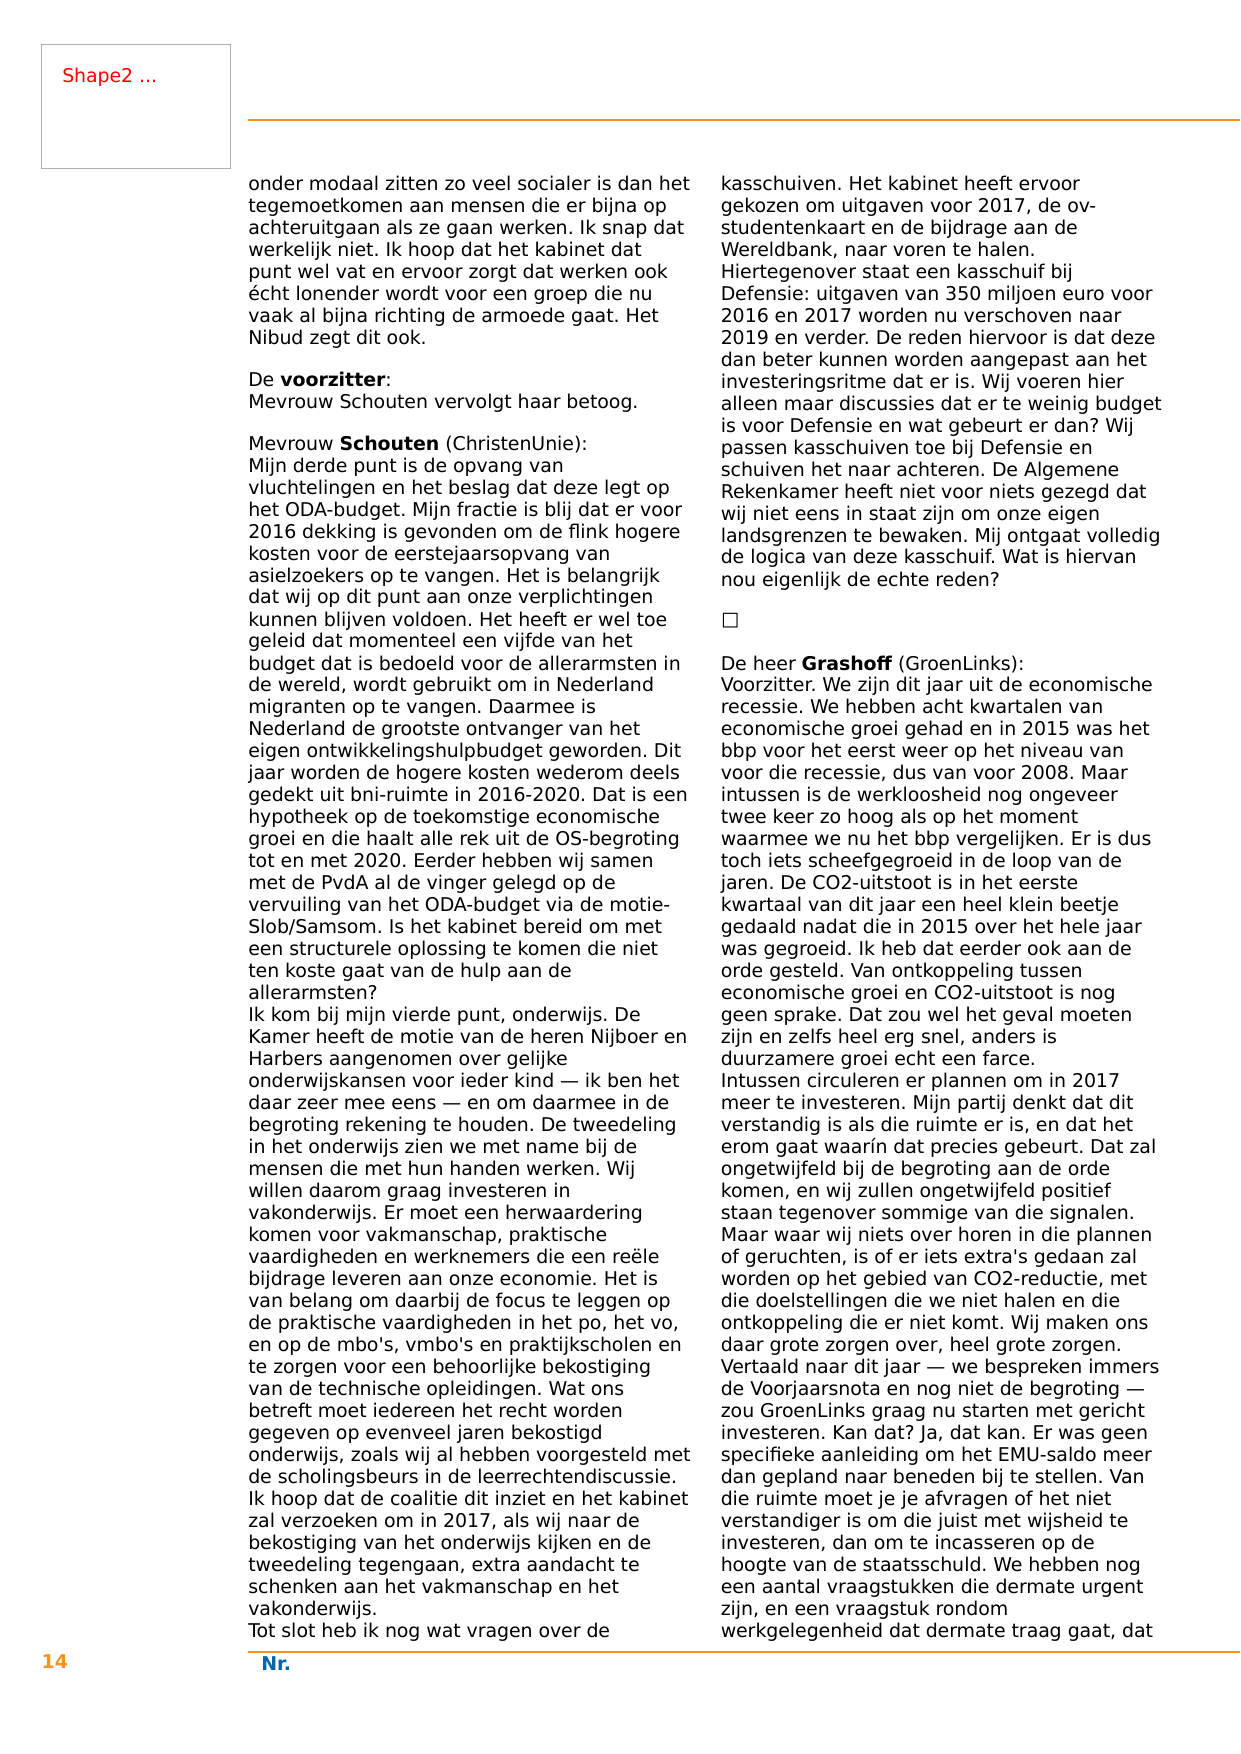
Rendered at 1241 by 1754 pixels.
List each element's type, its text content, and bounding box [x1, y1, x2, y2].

text Voorzitter. We zijn dit jaar uit de economische recessie. We hebben acht kwartalen van economische groei gehad en in 2015 was het bbp voor het eerst weer op het niveau van voor die recessie, dus van voor 2008. Maar intussen is de werkloosheid nog ongeveer twee keer zo hoog als op het moment waarmee we nu het bbp vergelijken. Er is dus toch iets scheefgegroeid in de loop van de jaren. De CO2-uitstoot is in het eerste kwartaal van dit jaar een heel klein beetje gedaald nadat die in 2015 over het hele jaar was gegroeid. Ik heb dat eerder ook aan de orde gesteld. Van ontkoppeling tussen economische groei en CO2-uitstoot is nog geen sprake. Dat zou wel het geval moeten zijn en zelfs heel erg snel, anders is duurzamere groei echt een farce. [721, 674, 1163, 1070]
text Ik kom bij mijn vierde punt, onderwijs. De Kamer heeft de motie van de heren Nijboer en Harbers aangenomen over gelijke onderwijskansen voor ieder kind — ik ben het daar zeer mee eens — en om daarmee in de begroting rekening te houden. De tweedeling in het onderwijs zien we met name bij de mensen die met hun handen werken. Wij willen daarom graag investeren in vakonderwijs. Er moet een herwaardering komen voor vakmanschap, praktische vaardigheden en werknemers die een reële bijdrage leveren aan onze economie. Het is van belang om daarbij de focus te leggen op de praktische vaardigheden in het po, het vo, en op de mbo's, vmbo's en praktijkscholen en te zorgen voor een behoorlijke bekostiging van de technische opleidingen. Wat ons betreft moet iedereen het recht worden gegeven op evenveel jaren bekostigd onderwijs, zoals wij al hebben voorgesteld met de scholingsbeurs in de leerrechtendiscussie. Ik hoop dat de coalitie dit inziet en het kabinet zal verzoeken om in 2017, als wij naar de bekostiging van het onderwijs kijken en de tweedeling tegengaan, extra aandacht te schenken aan het vakmanschap en het vakonderwijs. [248, 1004, 691, 1619]
text ⬜ [721, 610, 1163, 632]
text Tot slot heb ik nog wat vragen over de [248, 1619, 691, 1641]
text Vertaald naar dit jaar — we bespreken immers de Voorjaarsnota en nog niet de begroting — zou GroenLinks graag nu starten met gericht investeren. Kan dat? Ja, dat kan. Er was geen specifieke aanleiding om het EMU-saldo meer dan gepland naar beneden bij te stellen. Van die ruimte moet je je afvragen of het niet verstandiger is om die juist met wijsheid te investeren, dan om te incasseren op de hoogte van de staatsschuld. We hebben nog een aantal vraagstukken die dermate urgent zijn, en een vraagstuk rondom werkgelegenheid dat dermate traag gaat, dat [721, 1356, 1163, 1641]
text Mijn derde punt is de opvang van vluchtelingen en het beslag dat deze legt op het ODA-budget. Mijn fractie is blij dat er voor 2016 dekking is gevonden om de flink hogere kosten voor de eerstejaarsopvang van asielzoekers op te vangen. Het is belangrijk dat wij op dit punt aan onze verplichtingen kunnen blijven voldoen. Het heeft er wel toe geleid dat momenteel een vijfde van het budget dat is bedoeld voor de allerarmsten in de wereld, wordt gebruikt om in Nederland migranten op te vangen. Daarmee is Nederland de grootste ontvanger van het eigen ontwikkelingshulpbudget geworden. Dit jaar worden de hogere kosten wederom deels gedekt uit bni-ruimte in 2016-2020. Dat is een hypotheek op de toekomstige economische groei en die haalt alle rek uit de OS-begroting tot en met 2020. Eerder hebben wij samen met de PvdA al de vinger gelegd op de vervuiling van het ODA-budget via de motie-Slob/Samsom. Is het kabinet bereid om met een structurele oplossing te komen die niet ten koste gaat van de hulp aan de allerarmsten? [248, 454, 691, 1004]
text Mevrouw Schouten vervolgt haar betoog. [248, 391, 691, 413]
text kasschuiven. Het kabinet heeft ervoor gekozen om uitgaven voor 2017, de ov-studentenkaart en de bijdrage aan de Wereldbank, naar voren te halen. Hiertegenover staat een kasschuif bij Defensie: uitgaven van 350 miljoen euro voor 2016 en 2017 worden nu verschoven naar 2019 en verder. De reden hiervoor is dat deze dan beter kunnen worden aangepast aan het investeringsritme dat er is. Wij voeren hier alleen maar discussies dat er te weinig budget is voor Defensie en wat gebeurt er dan? Wij passen kasschuiven toe bij Defensie en schuiven het naar achteren. De Algemene Rekenkamer heeft niet voor niets gezegd dat wij niet eens in staat zijn om onze eigen landsgrenzen te bewaken. Mij ontgaat volledig de logica van deze kasschuif. Wat is hiervan nou eigenlijk de echte reden? [721, 173, 1163, 590]
text Intussen circuleren er plannen om in 2017 meer te investeren. Mijn partij denkt dat dit verstandig is als die ruimte er is, en dat het erom gaat waarín dat precies gebeurt. Dat zal ongetwijfeld bij de begroting aan de orde komen, en wij zullen ongetwijfeld positief staan tegenover sommige van die signalen. Maar waar wij niets over horen in die plannen of geruchten, is of er iets extra's gedaan zal worden op het gebied van CO2-reductie, met die doelstellingen die we niet halen en die ontkoppeling die er niet komt. Wij maken ons daar grote zorgen over, heel grote zorgen. [721, 1070, 1163, 1356]
text onder modaal zitten zo veel socialer is dan het tegemoetkomen aan mensen die er bijna op achteruitgaan als ze gaan werken. Ik snap dat werkelijk niet. Ik hoop dat het kabinet dat punt wel vat en ervoor zorgt dat werken ook écht lonender wordt voor een groep die nu vaak al bijna richting de armoede gaat. Het Nibud zegt dit ook. [248, 173, 691, 349]
text De voorzitter: [248, 369, 691, 391]
text De heer Grashoff (GroenLinks): [721, 652, 1163, 674]
text Mevrouw Schouten (ChristenUnie): [248, 433, 691, 454]
